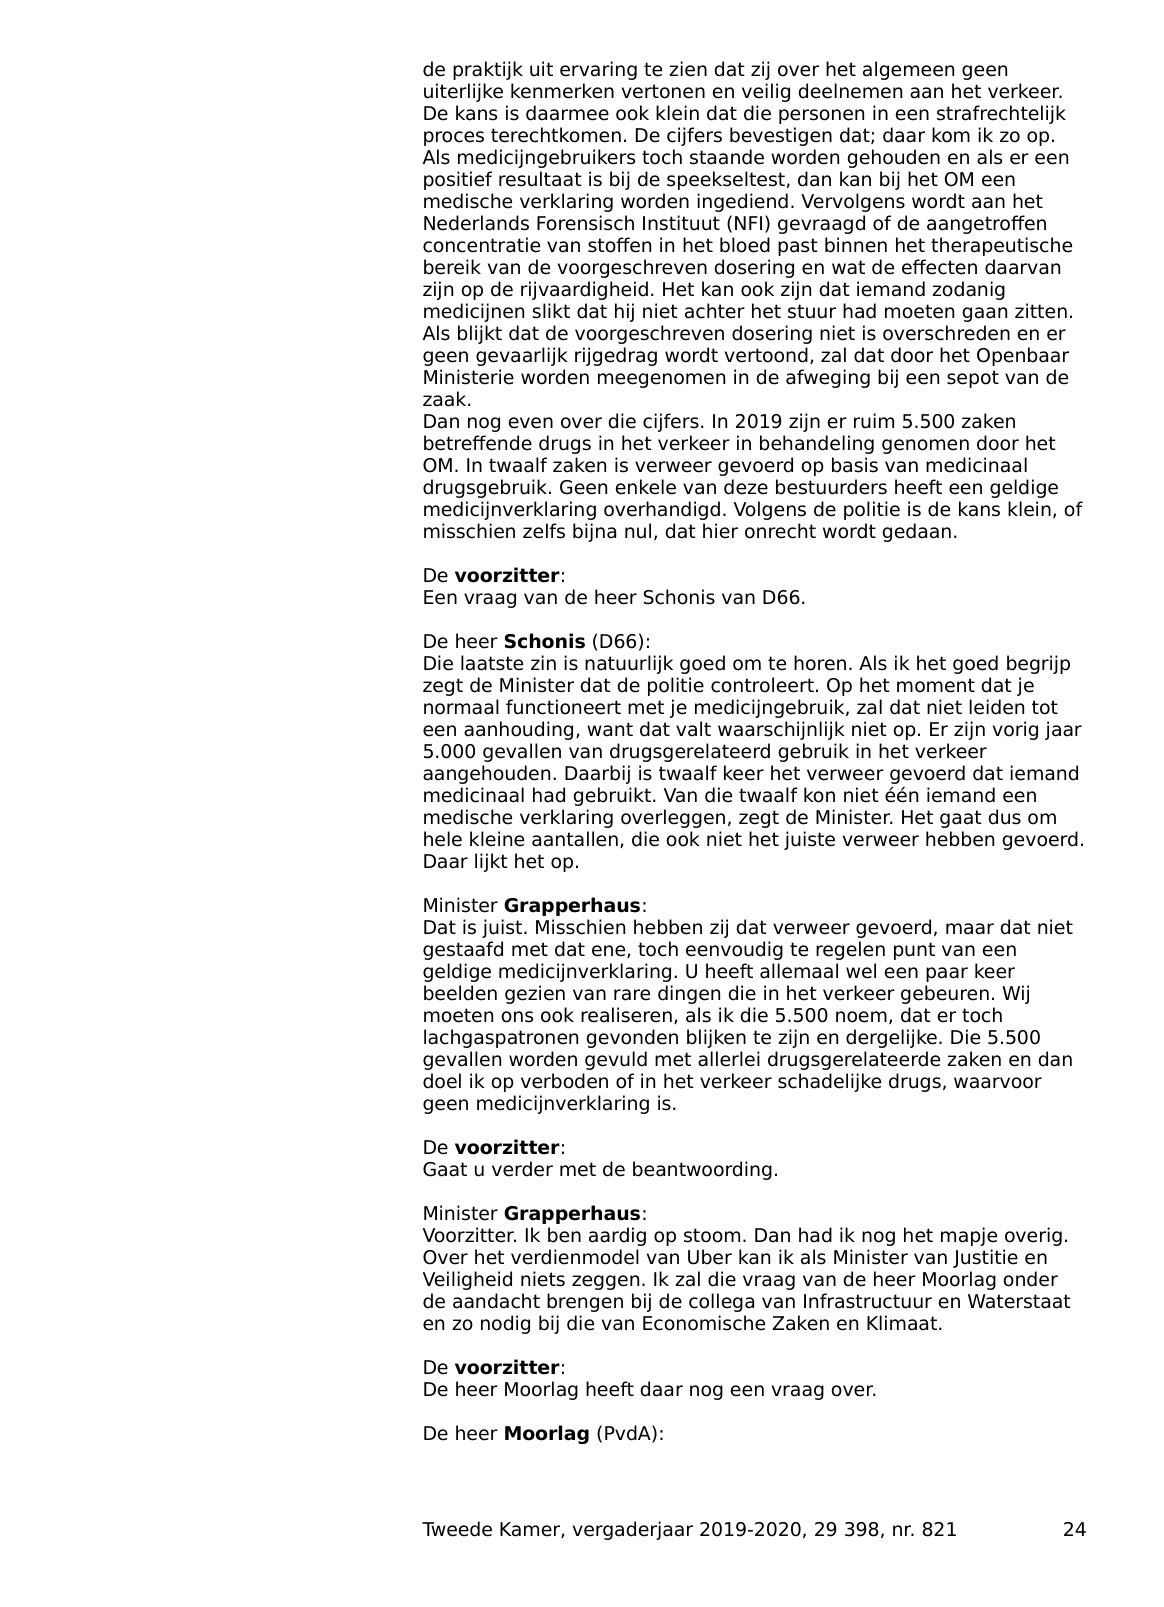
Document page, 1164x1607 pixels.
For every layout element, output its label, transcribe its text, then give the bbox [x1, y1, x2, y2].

text De voorzitter: [422, 1357, 1087, 1379]
text Minister Grapperhaus: [422, 895, 1087, 917]
text Een vraag van de heer Schonis van D66. [422, 587, 1087, 609]
text Minister Grapperhaus: [422, 1203, 1087, 1225]
text de praktijk uit ervaring te zien dat zij over het algemeen geen uiterlijke kenmerken vertonen en veilig deelnemen aan het verkeer. De kans is daarmee ook klein dat die personen in een strafrechtelijk proces terechtkomen. De cijfers bevestigen dat; daar kom ik zo op. Als medicijngebruikers toch staande worden gehouden en als er een positief resultaat is bij de speekseltest, dan kan bij het OM een medische verklaring worden ingediend. Vervolgens wordt aan het Nederlands Forensisch Instituut (NFI) gevraagd of de aangetroffen concentratie van stoffen in het bloed past binnen het therapeutische bereik van de voorgeschreven dosering en wat de effecten daarvan zijn op de rijvaardigheid. Het kan ook zijn dat iemand zodanig medicijnen slikt dat hij niet achter het stuur had moeten gaan zitten. Als blijkt dat de voorgeschreven dosering niet is overschreden en er geen gevaarlijk rijgedrag wordt vertoond, zal dat door het Openbaar Ministerie worden meegenomen in de afweging bij een sepot van de zaak. [422, 59, 1087, 411]
text Dan nog even over die cijfers. In 2019 zijn er ruim 5.500 zaken betreffende drugs in het verkeer in behandeling genomen door het OM. In twaalf zaken is verweer gevoerd op basis van medicinaal drugsgebruik. Geen enkele van deze bestuurders heeft een geldige medicijnverklaring overhandigd. Volgens de politie is de kans klein, of misschien zelfs bijna nul, dat hier onrecht wordt gedaan. [422, 411, 1087, 543]
text De voorzitter: [422, 1137, 1087, 1159]
text De voorzitter: [422, 565, 1087, 587]
text Voorzitter. Ik ben aardig op stoom. Dan had ik nog het mapje overig. Over het verdienmodel van Uber kan ik als Minister van Justitie en Veiligheid niets zeggen. Ik zal die vraag van de heer Moorlag onder de aandacht brengen bij de collega van Infrastructuur en Waterstaat en zo nodig bij die van Economische Zaken en Klimaat. [422, 1225, 1087, 1335]
text De heer Moorlag heeft daar nog een vraag over. [422, 1379, 1087, 1401]
text De heer Schonis (D66): [422, 631, 1087, 653]
text Die laatste zin is natuurlijk goed om te horen. Als ik het goed begrijp zegt de Minister dat de politie controleert. Op het moment dat je normaal functioneert met je medicijngebruik, zal dat niet leiden tot een aanhouding, want dat valt waarschijnlijk niet op. Er zijn vorig jaar 5.000 gevallen van drugsgerelateerd gebruik in het verkeer aangehouden. Daarbij is twaalf keer het verweer gevoerd dat iemand medicinaal had gebruikt. Van die twaalf kon niet één iemand een medische verklaring overleggen, zegt de Minister. Het gaat dus om hele kleine aantallen, die ook niet het juiste verweer hebben gevoerd. Daar lijkt het op. [422, 653, 1087, 873]
text De heer Moorlag (PvdA): [422, 1423, 1087, 1445]
text Gaat u verder met de beantwoording. [422, 1159, 1087, 1181]
text Dat is juist. Misschien hebben zij dat verweer gevoerd, maar dat niet gestaafd met dat ene, toch eenvoudig te regelen punt van een geldige medicijnverklaring. U heeft allemaal wel een paar keer beelden gezien van rare dingen die in het verkeer gebeuren. Wij moeten ons ook realiseren, als ik die 5.500 noem, dat er toch lachgaspatronen gevonden blijken te zijn en dergelijke. Die 5.500 gevallen worden gevuld met allerlei drugsgerelateerde zaken en dan doel ik op verboden of in het verkeer schadelijke drugs, waarvoor geen medicijnverklaring is. [422, 917, 1087, 1115]
